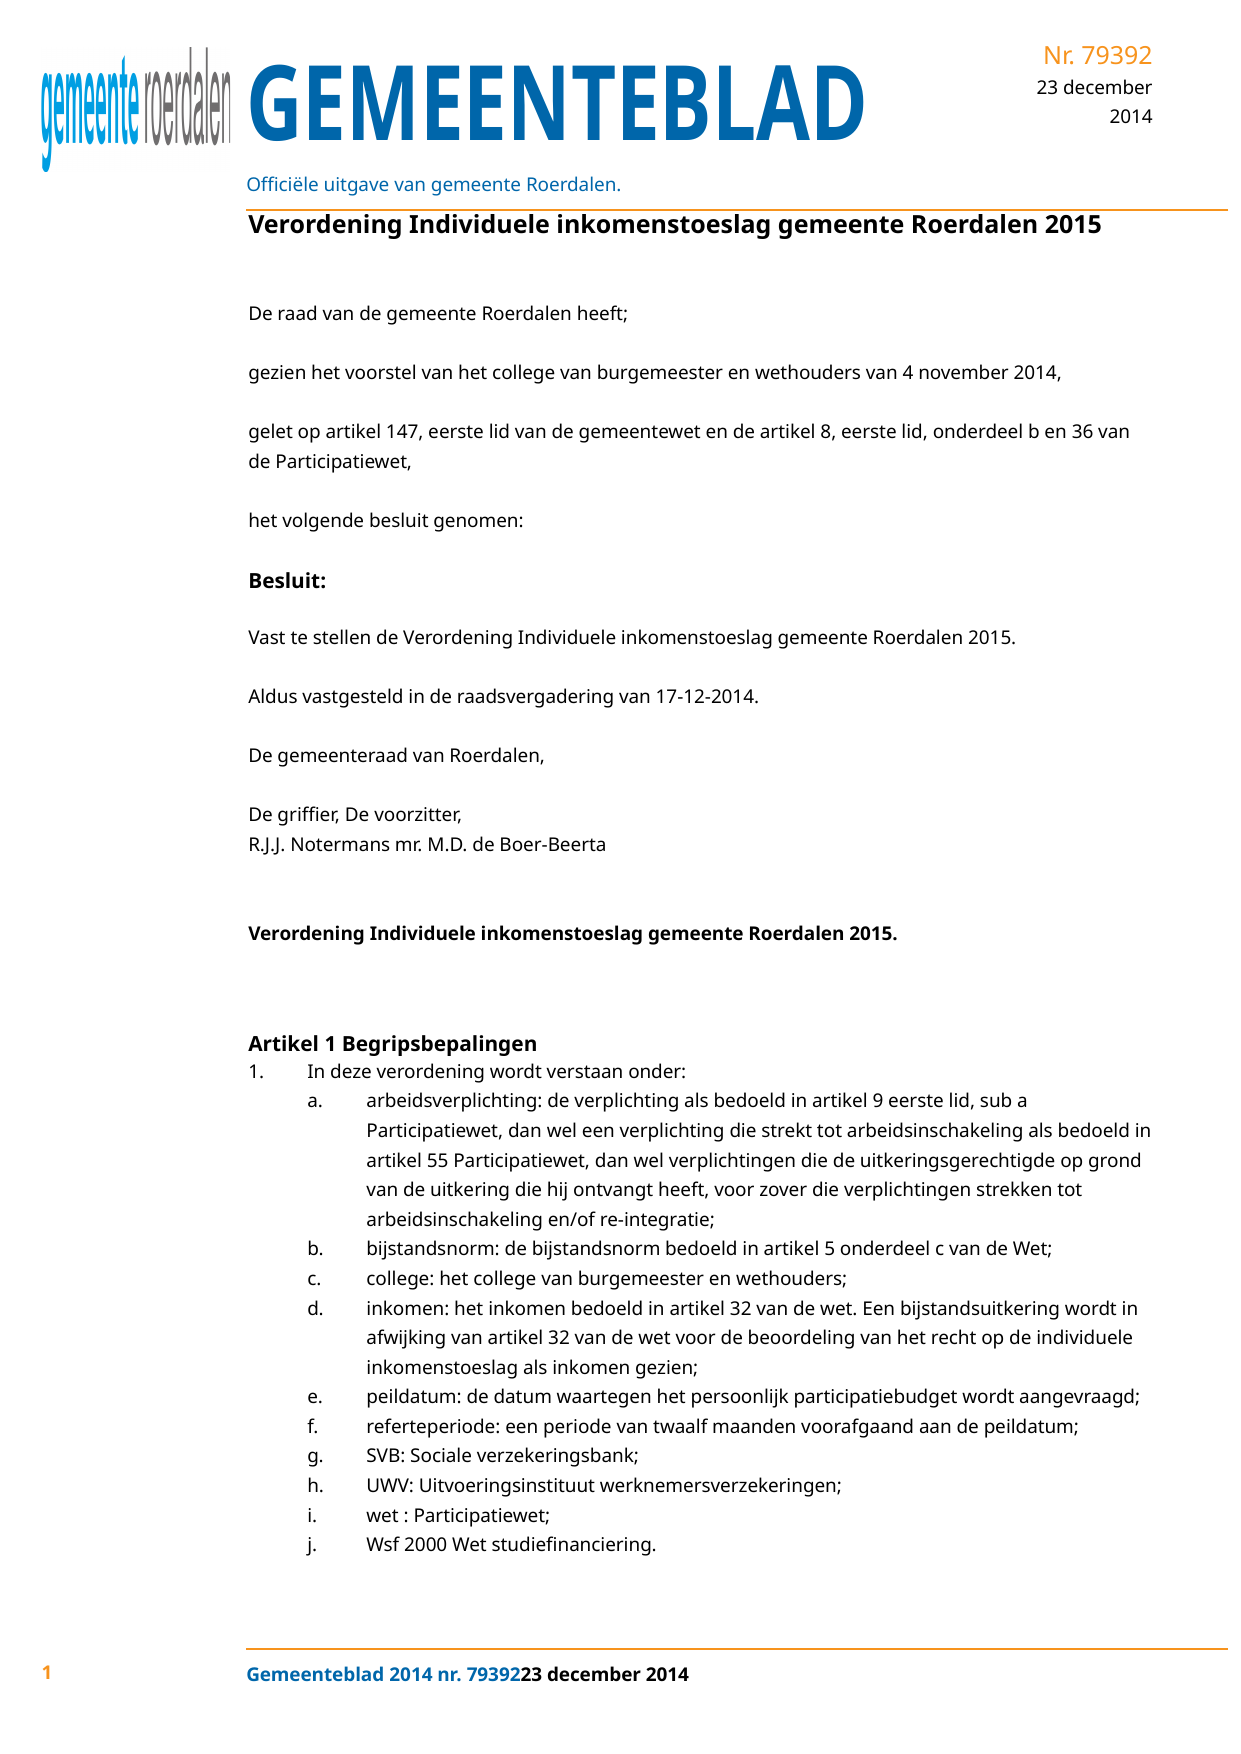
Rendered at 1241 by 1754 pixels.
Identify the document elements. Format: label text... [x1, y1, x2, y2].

text gelet op artikel 147, eerste lid van de gemeentewet en de artikel 8, eerste lid, onderdeel b en 36 van de Participatiewet, [248, 418, 1152, 473]
text Besluit: [248, 566, 1152, 594]
text De griffier, De voorzitter, [248, 802, 1152, 827]
text Verordening Individuele inkomenstoeslag gemeente Roerdalen 2015 [248, 211, 1152, 241]
text De raad van de gemeente Roerdalen heeft; [248, 300, 1152, 326]
list wet : Participatiewet; [307, 1502, 1152, 1527]
list peildatum: de datum waartegen het persoonlijk participatiebudget wordt aangevraagd; [307, 1383, 1152, 1409]
list inkomen: het inkomen bedoeld in artikel 32 van de wet. Een bijstandsuitkering wordt in afwijking van artikel 32 van de wet voor de beoordeling van het recht op de individuele inkomenstoeslag als inkomen gezien; [307, 1295, 1152, 1379]
text Artikel 1 Begripsbepalingen [248, 1029, 1152, 1058]
list arbeidsverplichting: de verplichting als bedoeld in artikel 9 eerste lid, sub a Participatiewet, dan wel een verplichting die strekt tot arbeidsinschakeling als bedoeld in artikel 55 Participatiewet, dan wel verplichtingen die de uitkeringsgerechtigde op grond van de uitkering die hij ontvangt heeft, voor zover die verplichtingen strekken tot arbeidsinschakeling en/of re-integratie; [307, 1088, 1152, 1232]
text gezien het voorstel van het college van burgemeester en wethouders van 4 november 2014, [248, 359, 1152, 385]
picture [41, 47, 231, 172]
list In deze verordening wordt verstaan onder: [248, 1058, 1152, 1084]
text Verordening Individuele inkomenstoeslag gemeente Roerdalen 2015. [248, 920, 1152, 946]
text het volgende besluit genomen: [248, 507, 1152, 533]
text Vast te stellen de Verordening Individuele inkomenstoeslag gemeente Roerdalen 2015. [248, 624, 1152, 650]
list referteperiode: een periode van twaalf maanden voorafgaand aan de peildatum; [307, 1413, 1152, 1439]
list Wsf 2000 Wet studiefinanciering. [307, 1531, 1152, 1557]
list college: het college van burgemeester en wethouders; [307, 1265, 1152, 1291]
list UWV: Uitvoeringsinstituut werknemersverzekeringen; [307, 1472, 1152, 1498]
list bijstandsnorm: de bijstandsnorm bedoeld in artikel 5 onderdeel c van de Wet; [307, 1236, 1152, 1261]
text Aldus vastgesteld in de raadsvergadering van 17-12-2014. [248, 683, 1152, 709]
text De gemeenteraad van Roerdalen, [248, 742, 1152, 768]
picture [41, 134, 48, 172]
list SVB: Sociale verzekeringsbank; [307, 1443, 1152, 1468]
text R.J.J. Notermans mr. M.D. de Boer-Beerta [248, 831, 1152, 857]
